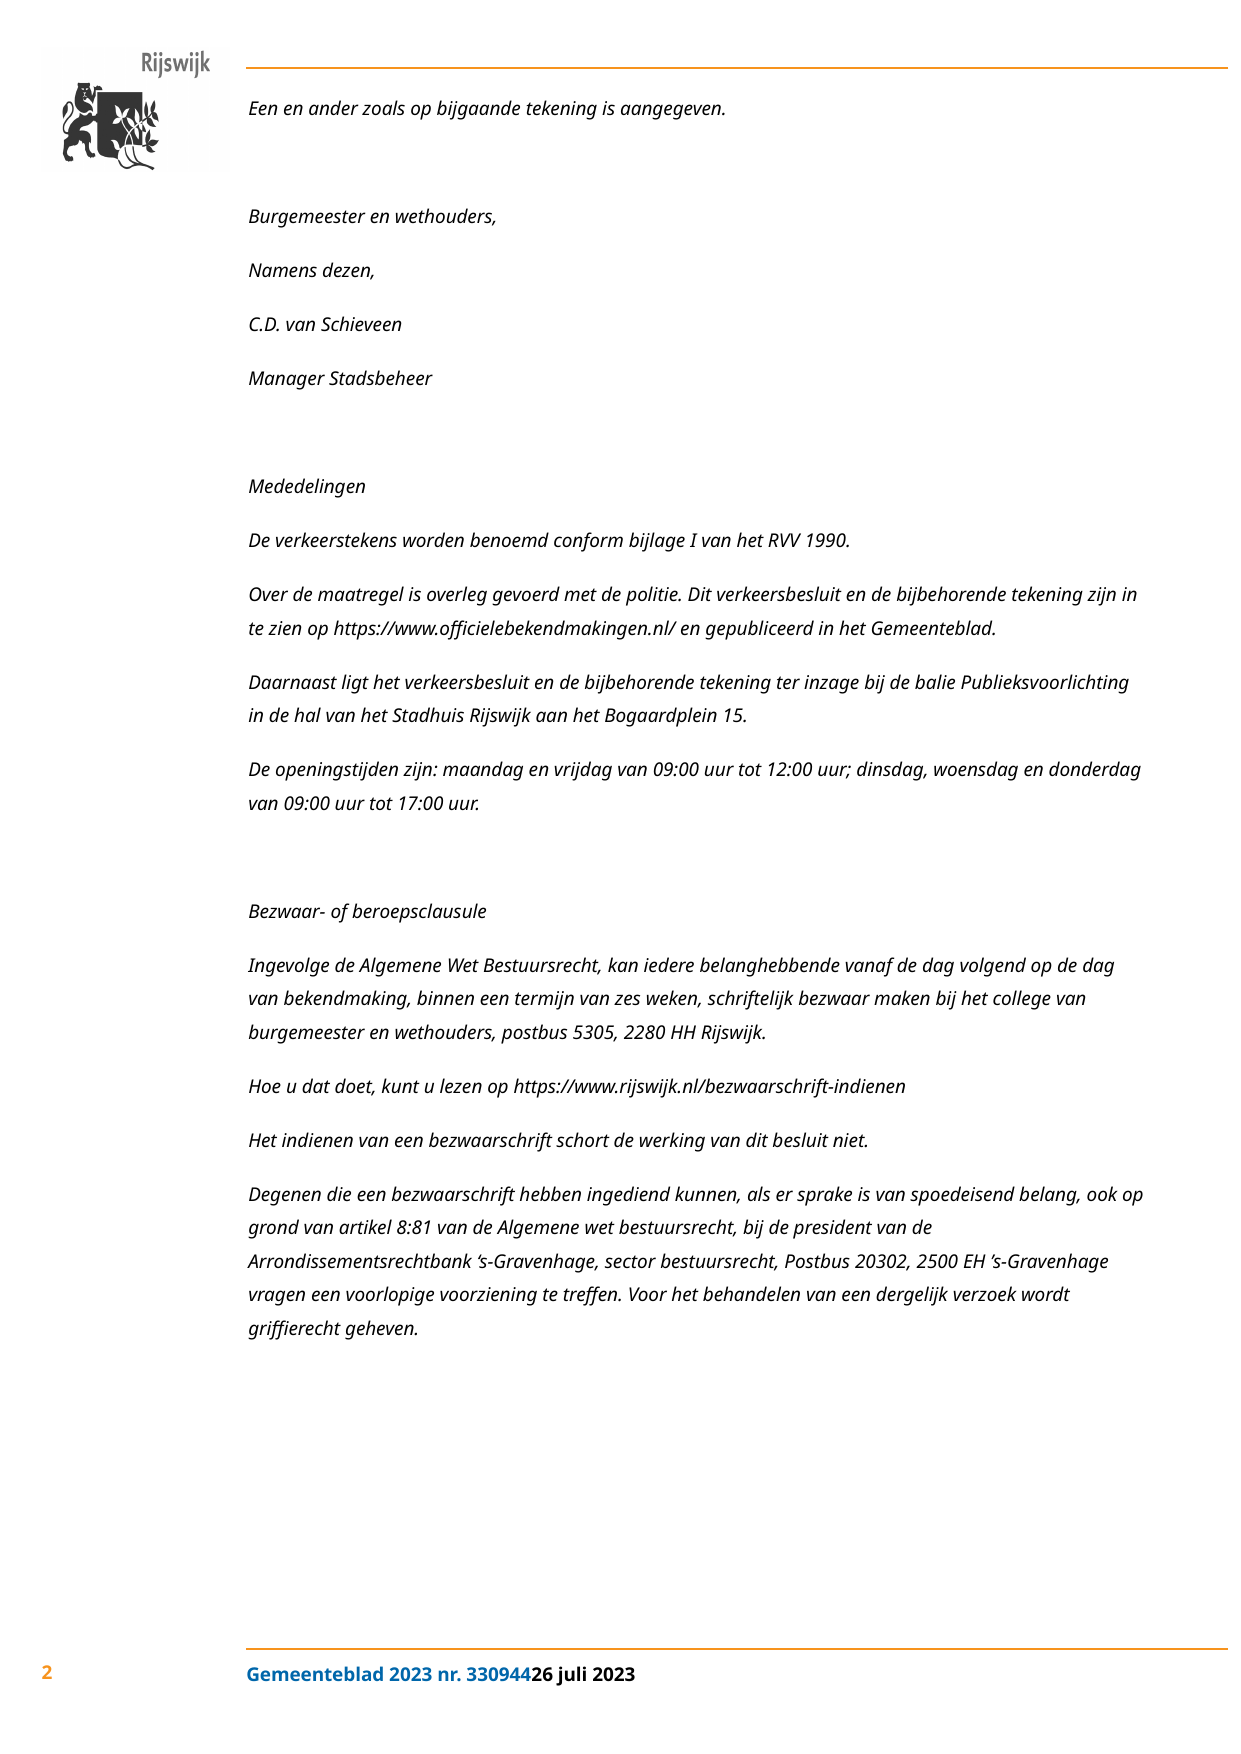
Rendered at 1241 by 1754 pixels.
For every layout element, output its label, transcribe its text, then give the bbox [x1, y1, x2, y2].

text Het indienen van een bezwaarschrift schort de werking van dit besluit niet. [248, 1127, 1152, 1153]
text Bezwaar- of beroepsclausule [248, 898, 1152, 924]
text Een en ander zoals op bijgaande tekening is aangegeven. [248, 95, 1152, 121]
text De openingstijden zijn: maandag en vrijdag van 09:00 uur tot 12:00 uur; dinsdag, woensdag en donderdag van 09:00 uur tot 17:00 uur. [248, 756, 1152, 816]
text Daarnaast ligt het verkeersbesluit en de bijbehorende tekening ter inzage bij de balie Publieksvoorlichting in de hal van het Stadhuis Rijswijk aan het Bogaardplein 15. [248, 669, 1152, 728]
picture [41, 47, 231, 172]
text Over de maatregel is overleg gevoerd met de politie. Dit verkeersbesluit en de bijbehorende tekening zijn in te zien op https://www.officielebekendmakingen.nl/ en gepubliceerd in het Gemeenteblad. [248, 581, 1152, 641]
text Degenen die een bezwaarschrift hebben ingediend kunnen, als er sprake is van spoedeisend belang, ook op grond van artikel 8:81 van de Algemene wet bestuursrecht, bij de president van de Arrondissementsrechtbank ‘s-Gravenhage, sector bestuursrecht, Postbus 20302, 2500 EH ’s-Gravenhage vragen een voorlopige voorziening te treffen. Voor het behandelen van een dergelijk verzoek wordt griffierecht geheven. [248, 1181, 1152, 1341]
text Manager Stadsbeheer [248, 365, 1152, 391]
text Mededelingen [248, 473, 1152, 499]
text De verkeerstekens worden benoemd conform bijlage I van het RVV 1990. [248, 527, 1152, 553]
text C.D. van Schieveen [248, 311, 1152, 337]
text Namens dezen, [248, 257, 1152, 283]
text Hoe u dat doet, kunt u lezen op https://www.rijswijk.nl/bezwaarschrift-indienen [248, 1073, 1152, 1099]
text Ingevolge de Algemene Wet Bestuursrecht, kan iedere belanghebbende vanaf de dag volgend op de dag van bekendmaking, binnen een termijn van zes weken, schriftelijk bezwaar maken bij het college van burgemeester en wethouders, postbus 5305, 2280 HH Rijswijk. [248, 952, 1152, 1044]
text Burgemeester en wethouders, [248, 203, 1152, 229]
